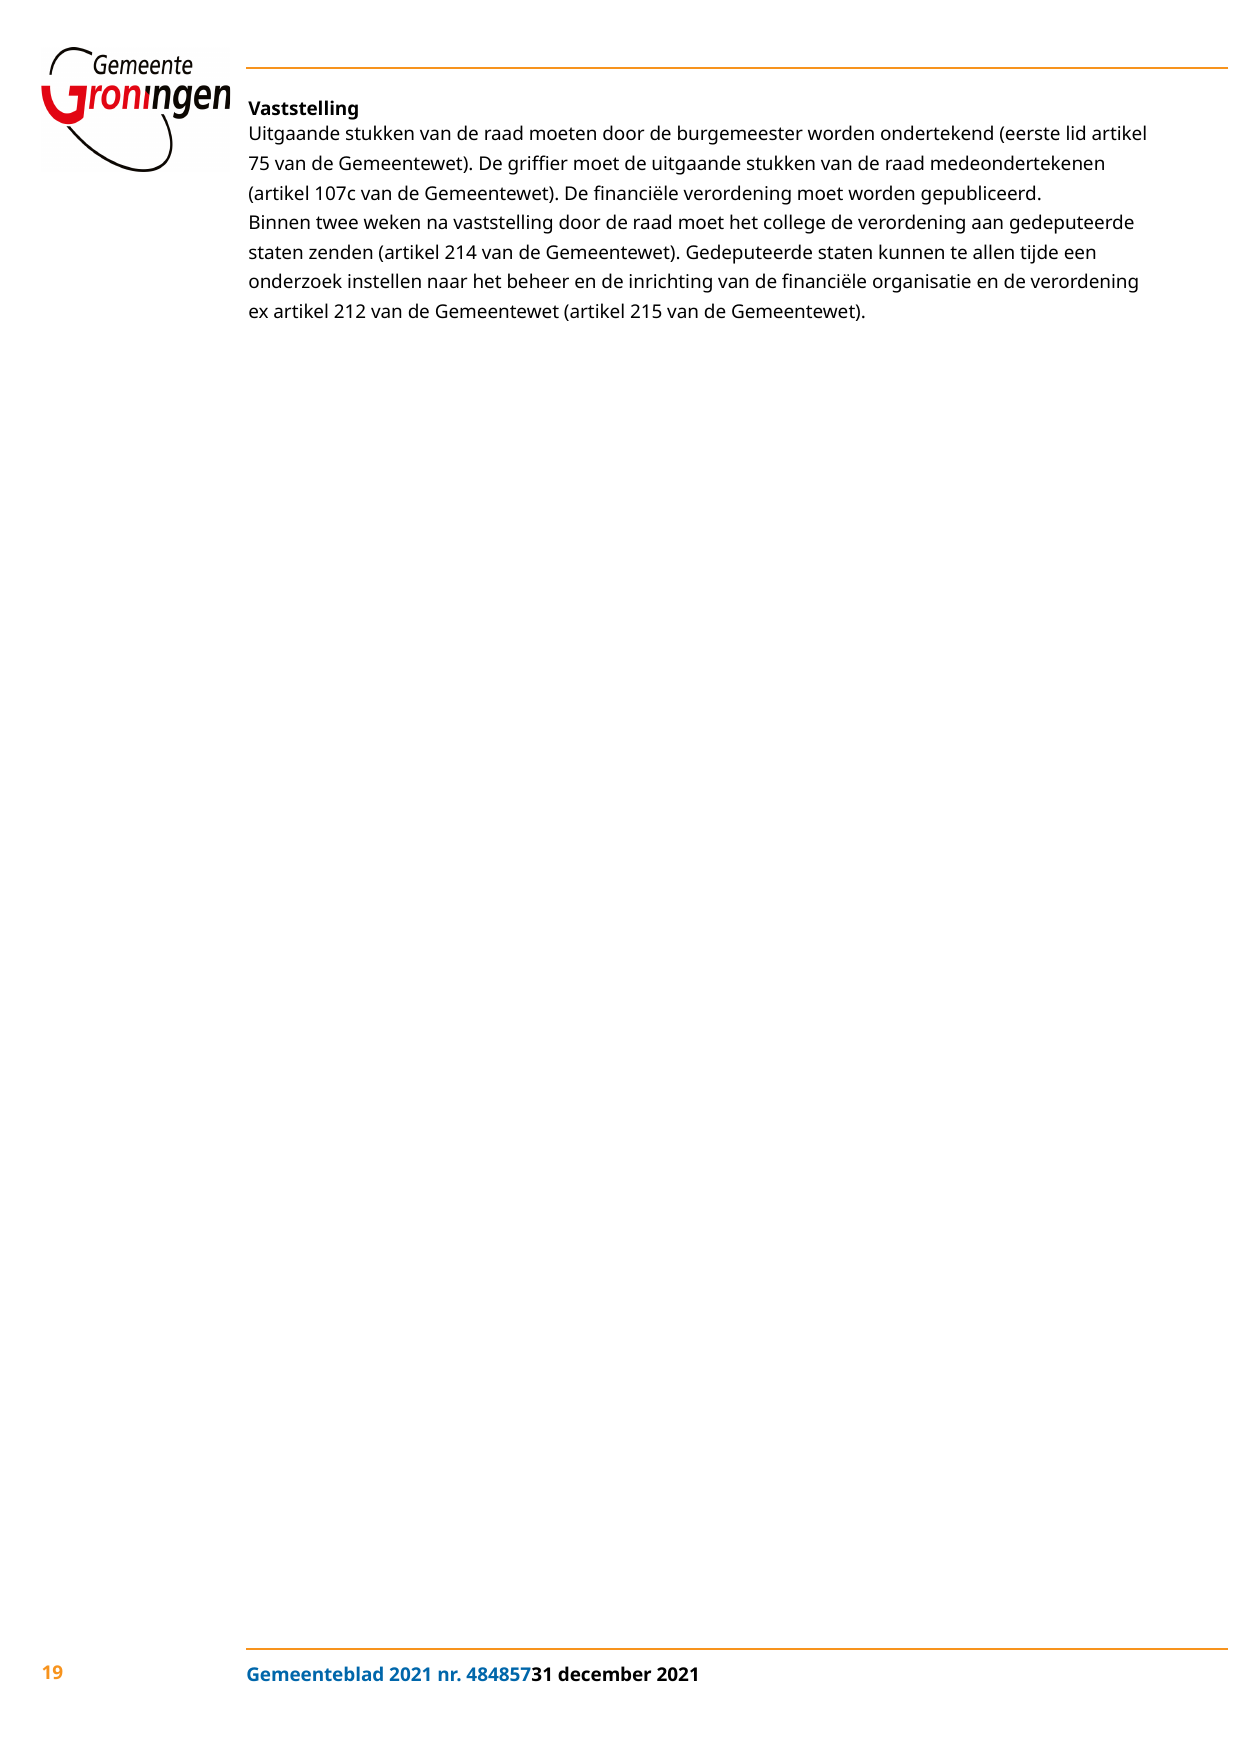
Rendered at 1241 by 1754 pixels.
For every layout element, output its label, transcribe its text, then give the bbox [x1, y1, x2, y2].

text Vaststelling [248, 95, 1152, 121]
picture [41, 47, 231, 172]
text Binnen twee weken na vaststelling door de raad moet het college de verordening aan gedeputeerde staten zenden (artikel 214 van de Gemeentewet). Gedeputeerde staten kunnen te allen tijde een onderzoek instellen naar het beheer en de inrichting van de financiële organisatie en de verordening ex artikel 212 van de Gemeentewet (artikel 215 van de Gemeentewet). [248, 209, 1152, 324]
text Uitgaande stukken van de raad moeten door de burgemeester worden ondertekend (eerste lid artikel 75 van de Gemeentewet). De griffier moet de uitgaande stukken van de raad medeondertekenen (artikel 107c van de Gemeentewet). De financiële verordening moet worden gepubliceerd. [248, 121, 1152, 205]
